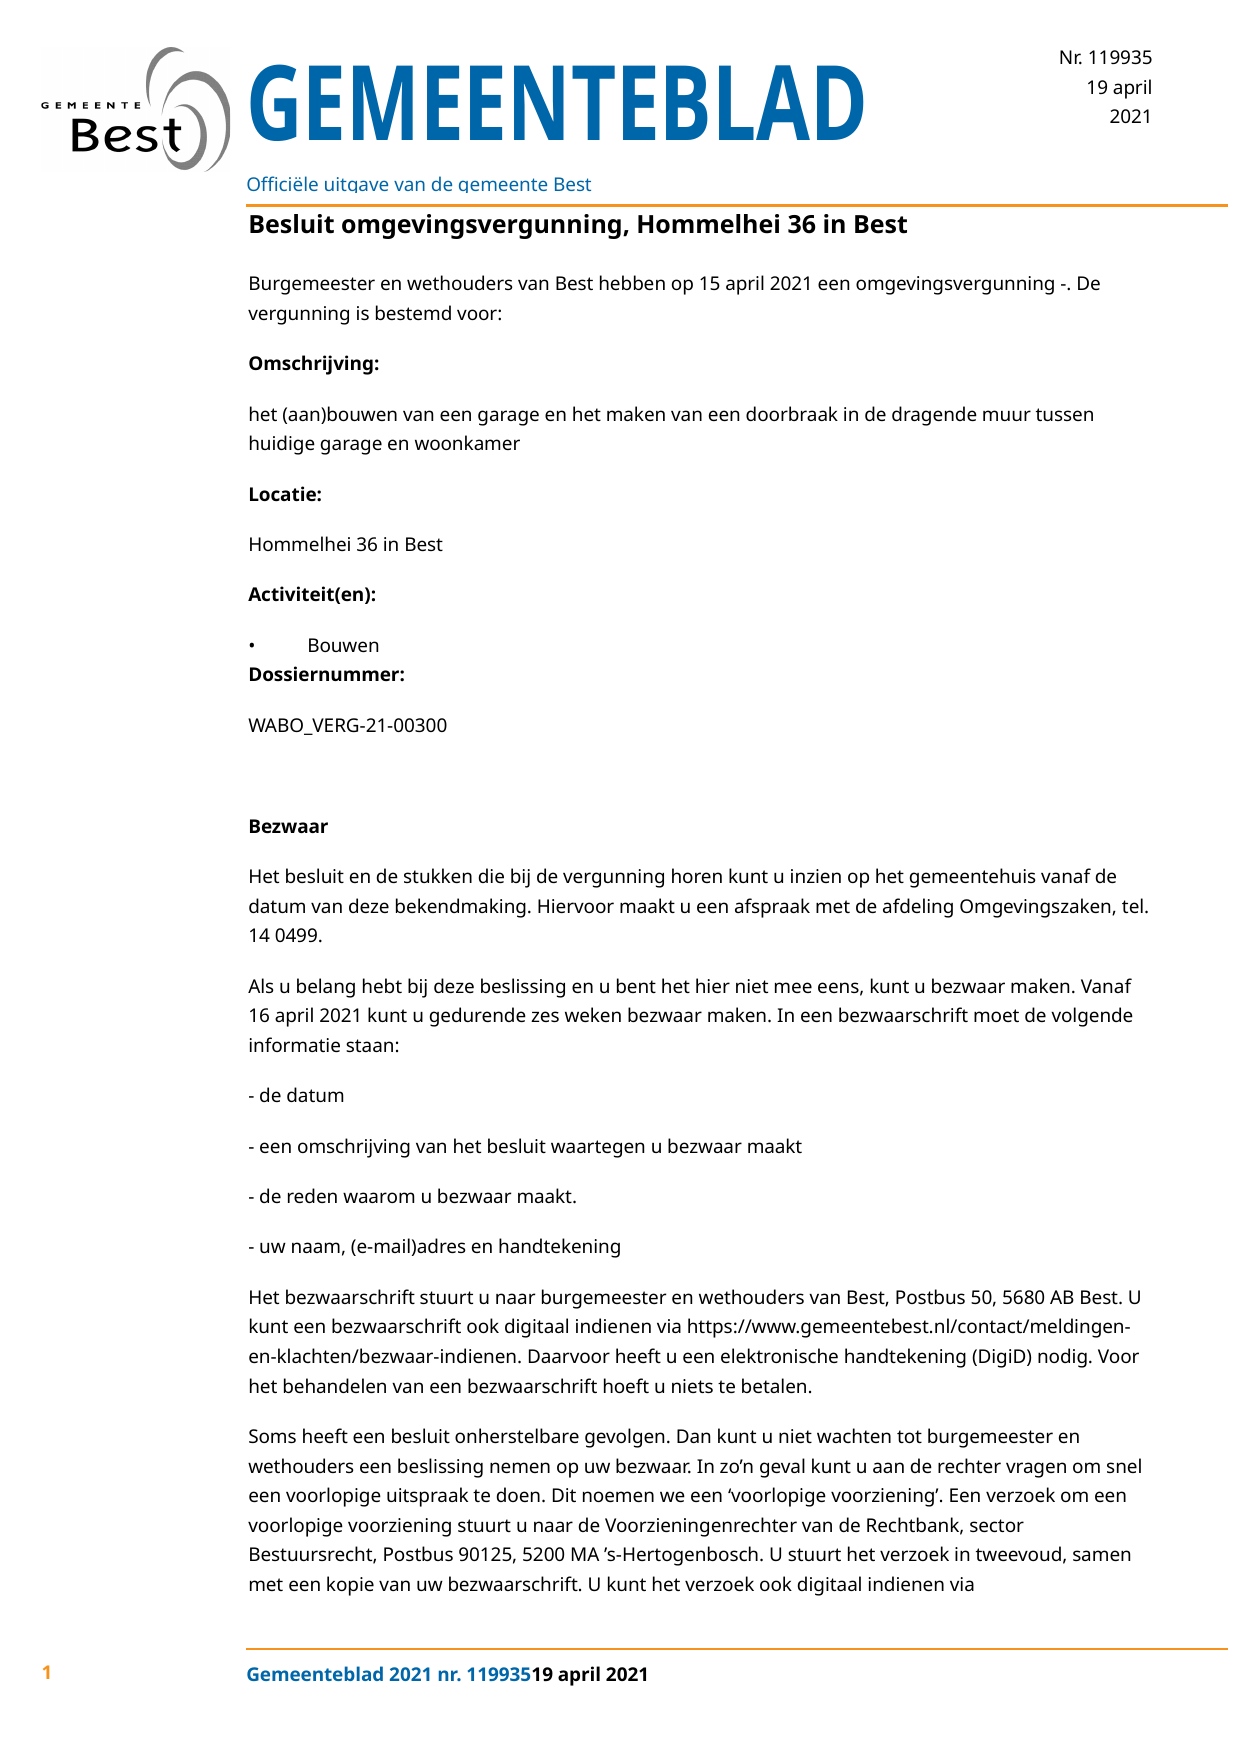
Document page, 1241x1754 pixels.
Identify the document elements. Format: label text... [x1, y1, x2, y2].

text Dossiernummer: [248, 662, 1152, 687]
list Bouwen [248, 632, 1152, 658]
text - de datum [248, 1082, 1152, 1108]
text Als u belang hebt bij deze beslissing en u bent het hier niet mee eens, kunt u bezwaar maken. Vanaf 16 april 2021 kunt u gedurende zes weken bezwaar maken. In een bezwaarschrift moet de volgende informatie staan: [248, 973, 1152, 1058]
text Locatie: [248, 481, 1152, 506]
text WABO_VERG-21-00300 [248, 712, 1152, 738]
text Burgemeester en wethouders van Best hebben op 15 april 2021 een omgevingsvergunning -. De vergunning is bestemd voor: [248, 270, 1152, 326]
text Soms heeft een besluit onherstelbare gevolgen. Dan kunt u niet wachten tot burgemeester en wethouders een beslissing nemen op uw bezwaar. In zo’n geval kunt u aan de rechter vragen om snel een voorlopige uitspraak te doen. Dit noemen we een ‘voorlopige voorziening’. Een verzoek om een voorlopige voorziening stuurt u naar de Voorzieningenrechter van de Rechtbank, sector Bestuursrecht, Postbus 90125, 5200 MA ’s-Hertogenbosch. U stuurt het verzoek in tweevoud, samen met een kopie van uw bezwaarschrift. U kunt het verzoek ook digitaal indienen via [248, 1423, 1152, 1597]
text het (aan)bouwen van een garage en het maken van een doorbraak in de dragende muur tussen huidige garage en woonkamer [248, 401, 1152, 456]
text Het bezwaarschrift stuurt u naar burgemeester en wethouders van Best, Postbus 50, 5680 AB Best. U kunt een bezwaarschrift ook digitaal indienen via https://www.gemeentebest.nl/contact/meldingen-en-klachten/bezwaar-indienen. Daarvoor heeft u een elektronische handtekening (DigiD) nodig. Voor het behandelen van een bezwaarschrift hoeft u niets te betalen. [248, 1284, 1152, 1398]
text - een omschrijving van het besluit waartegen u bezwaar maakt [248, 1133, 1152, 1158]
text Omschrijving: [248, 350, 1152, 376]
text Besluit omgevingsvergunning, Hommelhei 36 in Best [248, 207, 1152, 241]
text Hommelhei 36 in Best [248, 531, 1152, 557]
text Het besluit en de stukken die bij de vergunning horen kunt u inzien op het gemeentehuis vanaf de datum van deze bekendmaking. Hiervoor maakt u een afspraak met de afdeling Omgevingszaken, tel. 14 0499. [248, 863, 1152, 948]
text Activiteit(en): [248, 582, 1152, 607]
text - uw naam, (e-mail)adres en handtekening [248, 1234, 1152, 1259]
picture [41, 47, 231, 172]
text Bezwaar [248, 813, 1152, 838]
text - de reden waarom u bezwaar maakt. [248, 1183, 1152, 1209]
